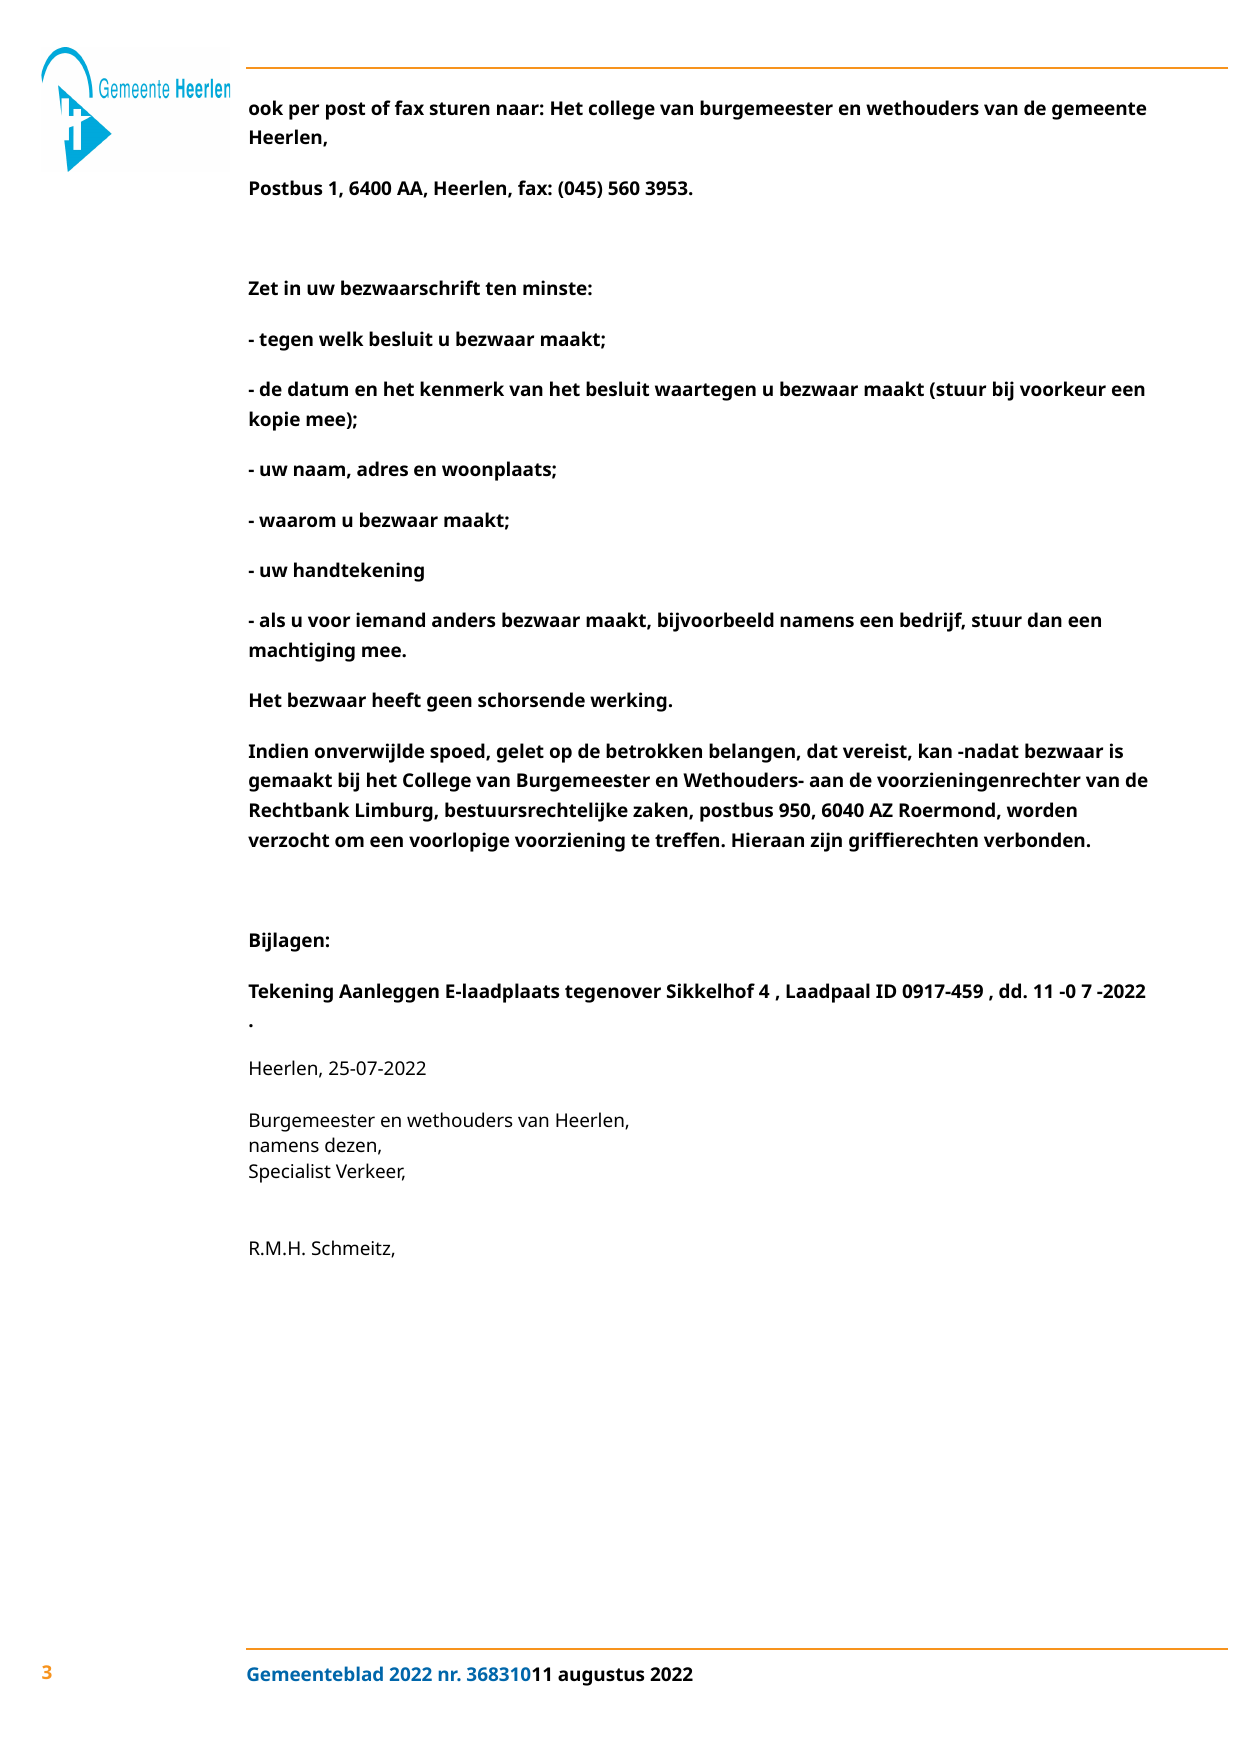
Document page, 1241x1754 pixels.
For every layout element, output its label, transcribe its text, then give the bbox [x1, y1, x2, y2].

picture [41, 47, 231, 172]
text Specialist Verkeer, [248, 1158, 1152, 1184]
text namens dezen, [248, 1133, 1152, 1158]
text - waarom u bezwaar maakt; [248, 507, 1152, 533]
text - als u voor iemand anders bezwaar maakt, bijvoorbeeld namens een bedrijf, stuur dan een machtiging mee. [248, 608, 1152, 663]
text Burgemeester en wethouders van Heerlen, [248, 1107, 1152, 1133]
text Het bezwaar heeft geen schorsende werking. [248, 688, 1152, 713]
text Zet in uw bezwaarschrift ten minste: [248, 276, 1152, 301]
text ook per post of fax sturen naar: Het college van burgemeester en wethouders van de gemeente Heerlen, [248, 95, 1152, 150]
text - tegen welk besluit u bezwaar maakt; [248, 326, 1152, 352]
text Bijlagen: [248, 928, 1152, 953]
text - uw naam, adres en woonplaats; [248, 456, 1152, 482]
text Postbus 1, 6400 AA, Heerlen, fax: (045) 560 3953. [248, 175, 1152, 201]
text R.M.H. Schmeitz, [248, 1236, 1152, 1261]
text - uw handtekening [248, 557, 1152, 583]
text - de datum en het kenmerk van het besluit waartegen u bezwaar maakt (stuur bij voorkeur een kopie mee); [248, 376, 1152, 432]
text Indien onverwijlde spoed, gelet op de betrokken belangen, dat vereist, kan -nadat bezwaar is gemaakt bij het College van Burgemeester en Wethouders- aan de voorzieningenrechter van de Rechtbank Limburg, bestuursrechtelijke zaken, postbus 950, 6040 AZ Roermond, worden verzocht om een voorlopige voorziening te treffen. Hieraan zijn griffierechten verbonden. [248, 738, 1152, 853]
text Heerlen, 25-07-2022 [248, 1056, 1152, 1081]
picture [41, 47, 59, 70]
text Tekening Aanleggen E-laadplaats tegenover Sikkelhof 4 , Laadpaal ID 0917-459 , dd. 11 -0 7 -2022 . [248, 978, 1152, 1033]
